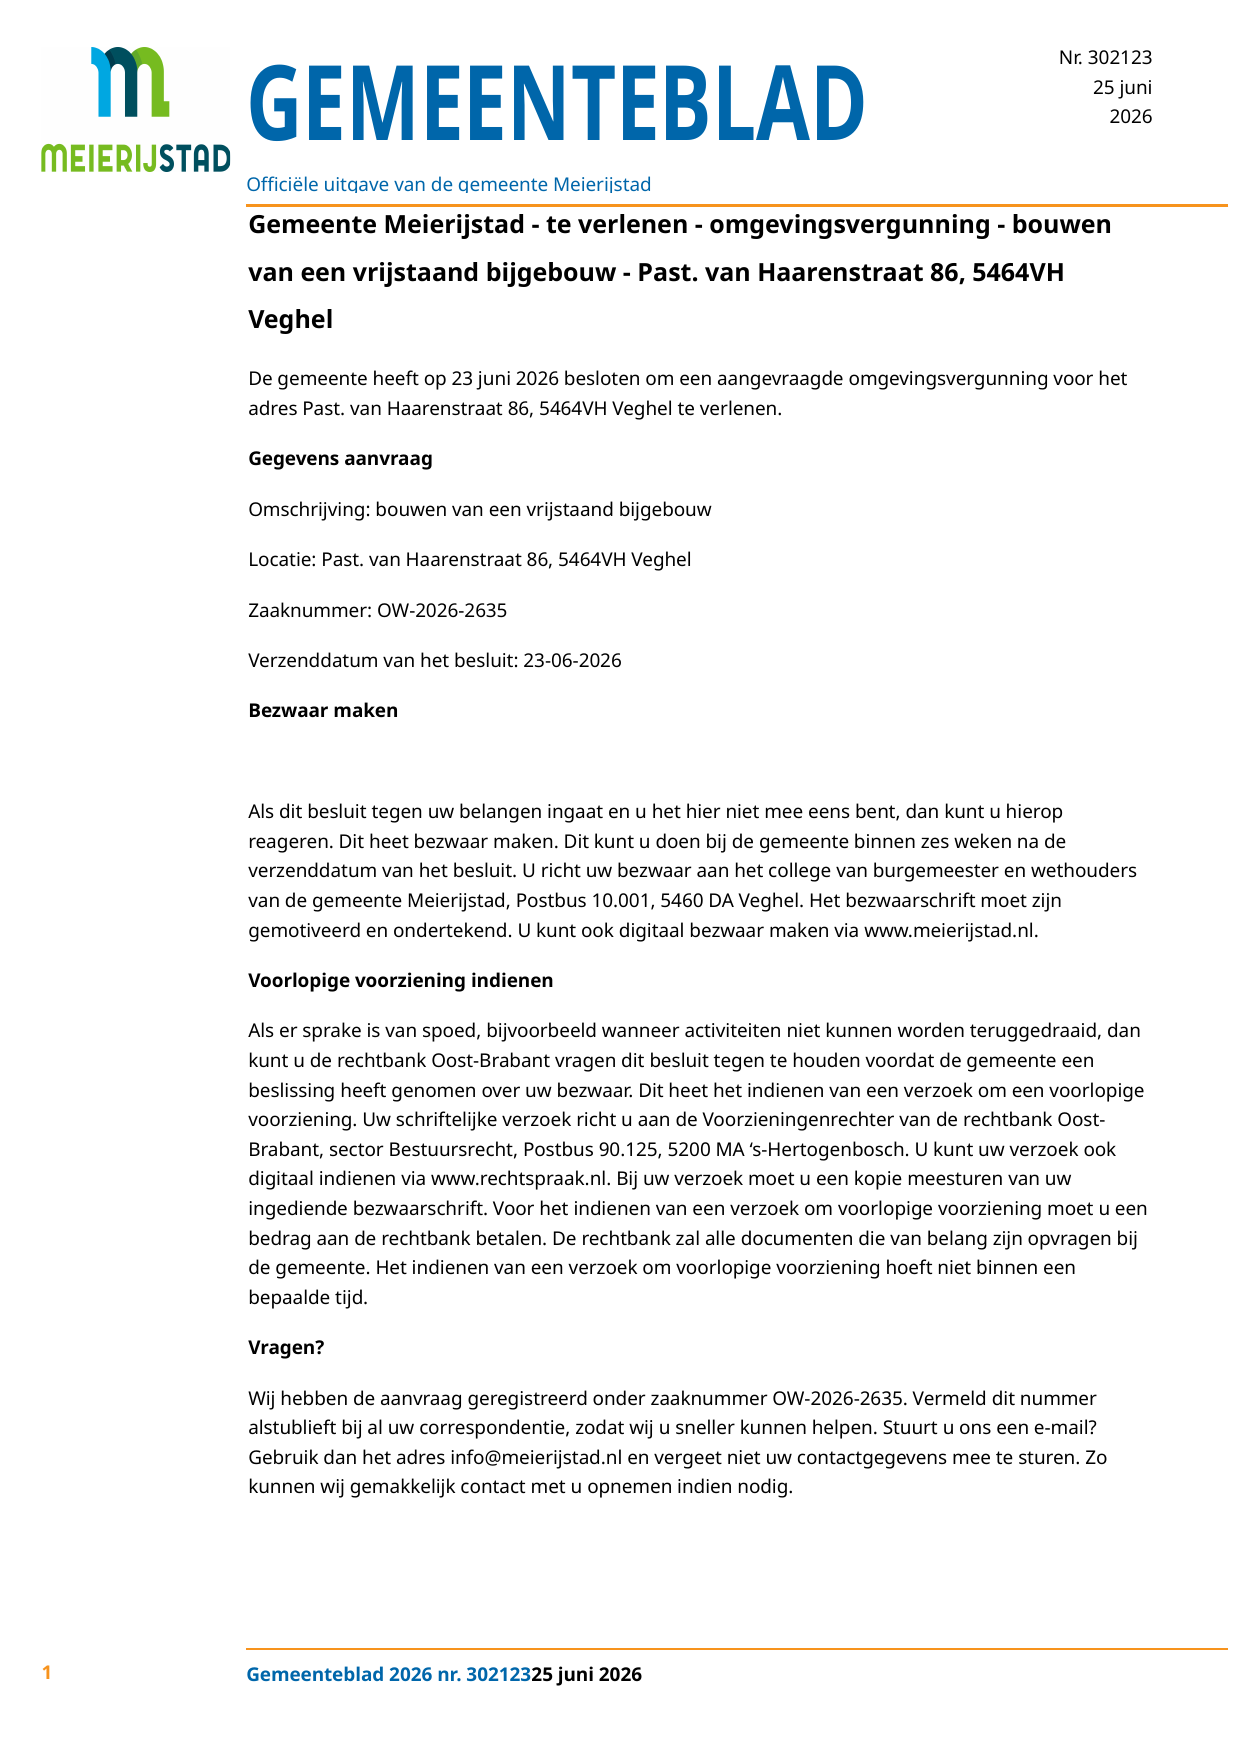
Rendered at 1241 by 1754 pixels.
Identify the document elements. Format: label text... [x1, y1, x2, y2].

text Gemeente Meierijstad - te verlenen - omgevingsvergunning - bouwen van een vrijstaand bijgebouw - Past. van Haarenstraat 86, 5464VH Veghel [248, 207, 1152, 336]
text Verzenddatum van het besluit: 23-06-2026 [248, 647, 1152, 673]
text Voorlopige voorziening indienen [248, 967, 1152, 993]
text Locatie: Past. van Haarenstraat 86, 5464VH Veghel [248, 546, 1152, 572]
text Omschrijving: bouwen van een vrijstaand bijgebouw [248, 496, 1152, 522]
text Als er sprake is van spoed, bijvoorbeeld wanneer activiteiten niet kunnen worden teruggedraaid, dan kunt u de rechtbank Oost-Brabant vragen dit besluit tegen te houden voordat de gemeente een beslissing heeft genomen over uw bezwaar. Dit heet het indienen van een verzoek om een voorlopige voorziening. Uw schriftelijke verzoek richt u aan de Voorzieningenrechter van de rechtbank Oost-Brabant, sector Bestuursrecht, Postbus 90.125, 5200 MA ‘s-Hertogenbosch. U kunt uw verzoek ook digitaal indienen via www.rechtspraak.nl. Bij uw verzoek moet u een kopie meesturen van uw ingediende bezwaarschrift. Voor het indienen van een verzoek om voorlopige voorziening moet u een bedrag aan de rechtbank betalen. De rechtbank zal alle documenten die van belang zijn opvragen bij de gemeente. Het indienen van een verzoek om voorlopige voorziening hoeft niet binnen een bepaalde tijd. [248, 1018, 1152, 1309]
picture [41, 47, 231, 172]
text Wij hebben de aanvraag geregistreerd onder zaaknummer OW-2026-2635. Vermeld dit nummer alstublieft bij al uw correspondentie, zodat wij u sneller kunnen helpen. Stuurt u ons een e-mail? Gebruik dan het adres info@meierijstad.nl en vergeet niet uw contactgegevens mee te sturen. Zo kunnen wij gemakkelijk contact met u opnemen indien nodig. [248, 1385, 1152, 1499]
text Als dit besluit tegen uw belangen ingaat en u het hier niet mee eens bent, dan kunt u hierop reageren. Dit heet bezwaar maken. Dit kunt u doen bij de gemeente binnen zes weken na de verzenddatum van het besluit. U richt uw bezwaar aan het college van burgemeester en wethouders van de gemeente Meierijstad, Postbus 10.001, 5460 DA Veghel. Het bezwaarschrift moet zijn gemotiveerd en ondertekend. U kunt ook digitaal bezwaar maken via www.meierijstad.nl. [248, 798, 1152, 942]
text Bezwaar maken [248, 698, 1152, 723]
text De gemeente heeft op 23 juni 2026 besloten om een aangevraagde omgevingsvergunning voor het adres Past. van Haarenstraat 86, 5464VH Veghel te verlenen. [248, 366, 1152, 421]
text Gegevens aanvraag [248, 446, 1152, 471]
text Zaaknummer: OW-2026-2635 [248, 597, 1152, 622]
text Vragen? [248, 1334, 1152, 1360]
